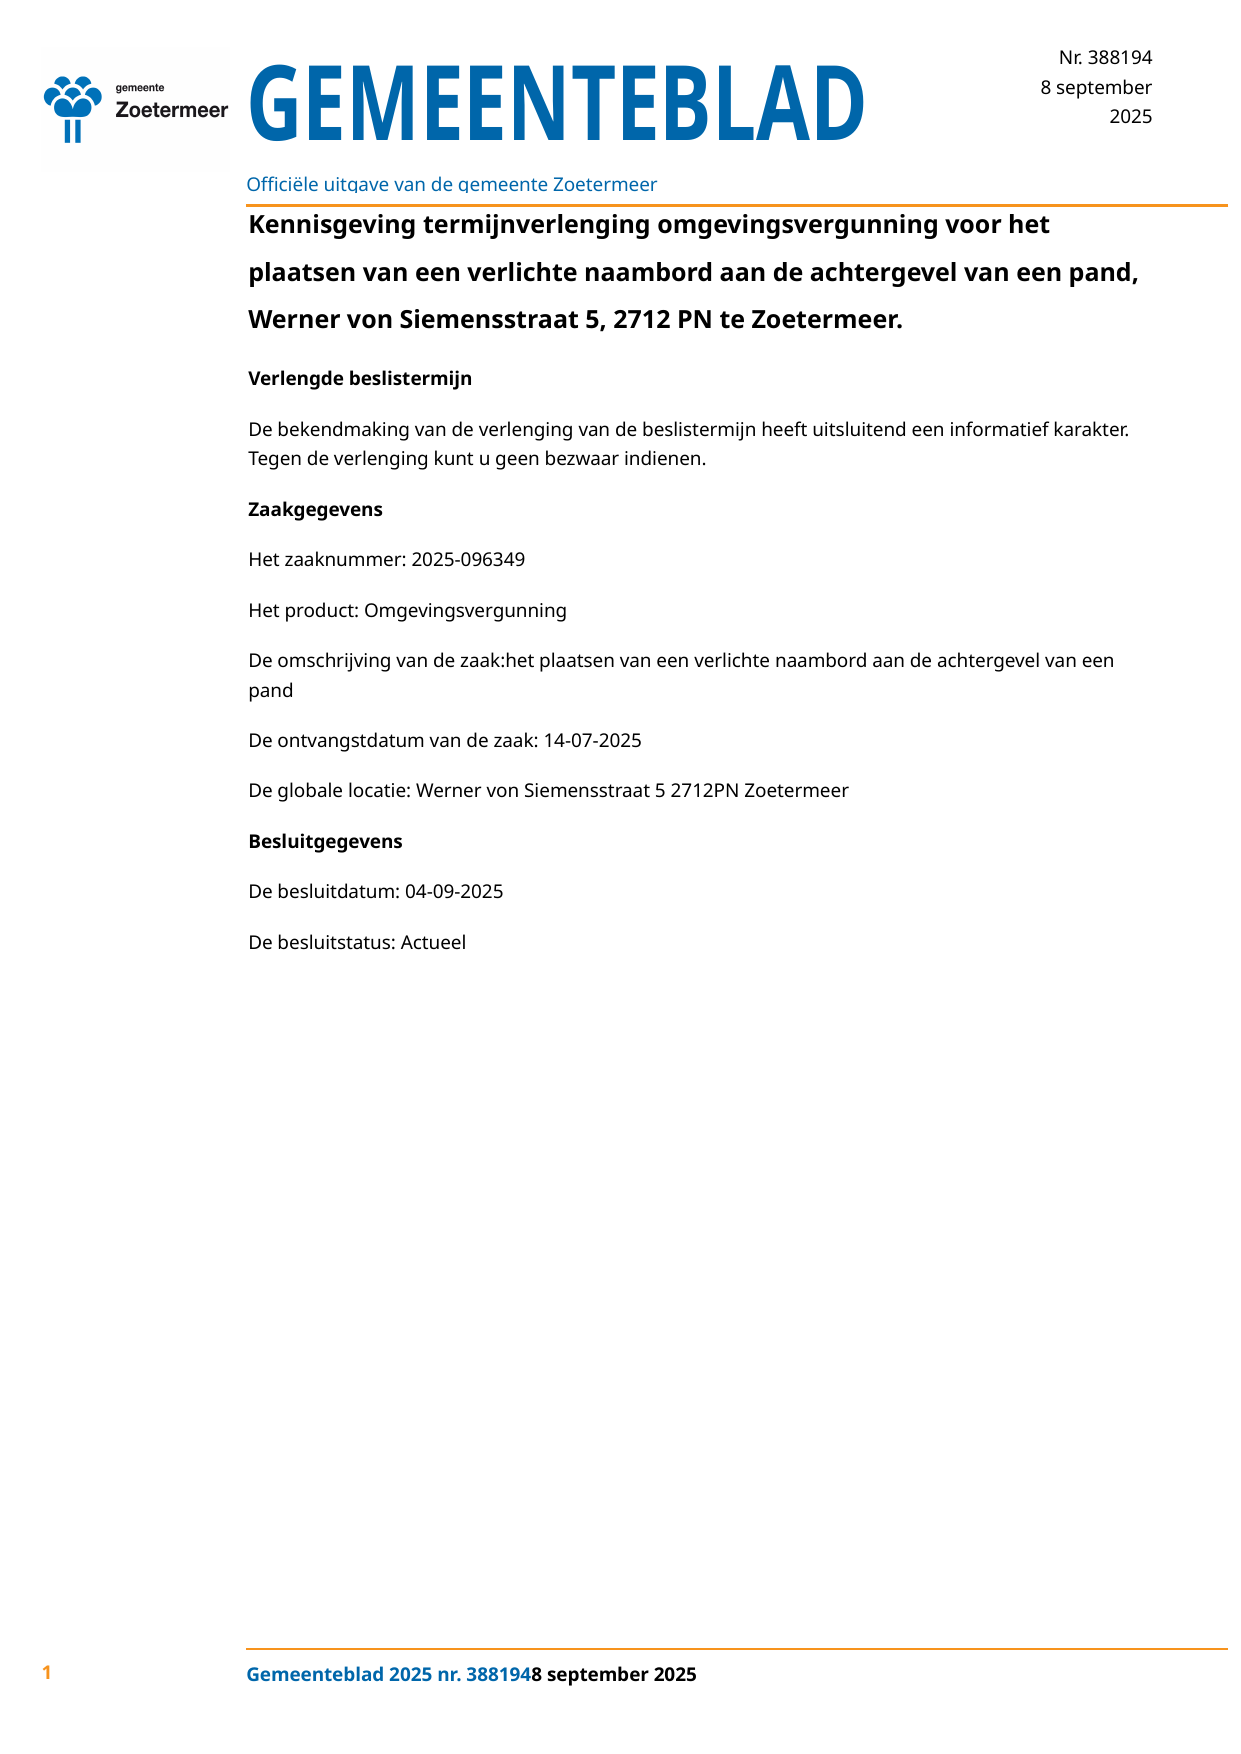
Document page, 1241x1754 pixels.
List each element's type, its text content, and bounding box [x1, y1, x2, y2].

text Het zaaknummer: 2025-096349 [248, 546, 1152, 572]
text De ontvangstdatum van de zaak: 14-07-2025 [248, 727, 1152, 753]
picture [41, 47, 231, 172]
text Zaakgegevens [248, 496, 1152, 522]
text Verlengde beslistermijn [248, 366, 1152, 391]
text Kennisgeving termijnverlenging omgevingsvergunning voor het plaatsen van een verlichte naambord aan de achtergevel van een pand, Werner von Siemensstraat 5, 2712 PN te Zoetermeer. [248, 207, 1152, 336]
text Besluitgegevens [248, 828, 1152, 854]
text De besluitstatus: Actueel [248, 929, 1152, 954]
text De besluitdatum: 04-09-2025 [248, 878, 1152, 904]
text De bekendmaking van de verlenging van de beslistermijn heeft uitsluitend een informatief karakter. Tegen de verlenging kunt u geen bezwaar indienen. [248, 416, 1152, 471]
text De globale locatie: Werner von Siemensstraat 5 2712PN Zoetermeer [248, 778, 1152, 803]
text De omschrijving van de zaak:het plaatsen van een verlichte naambord aan de achtergevel van een pand [248, 647, 1152, 702]
text Het product: Omgevingsvergunning [248, 597, 1152, 622]
